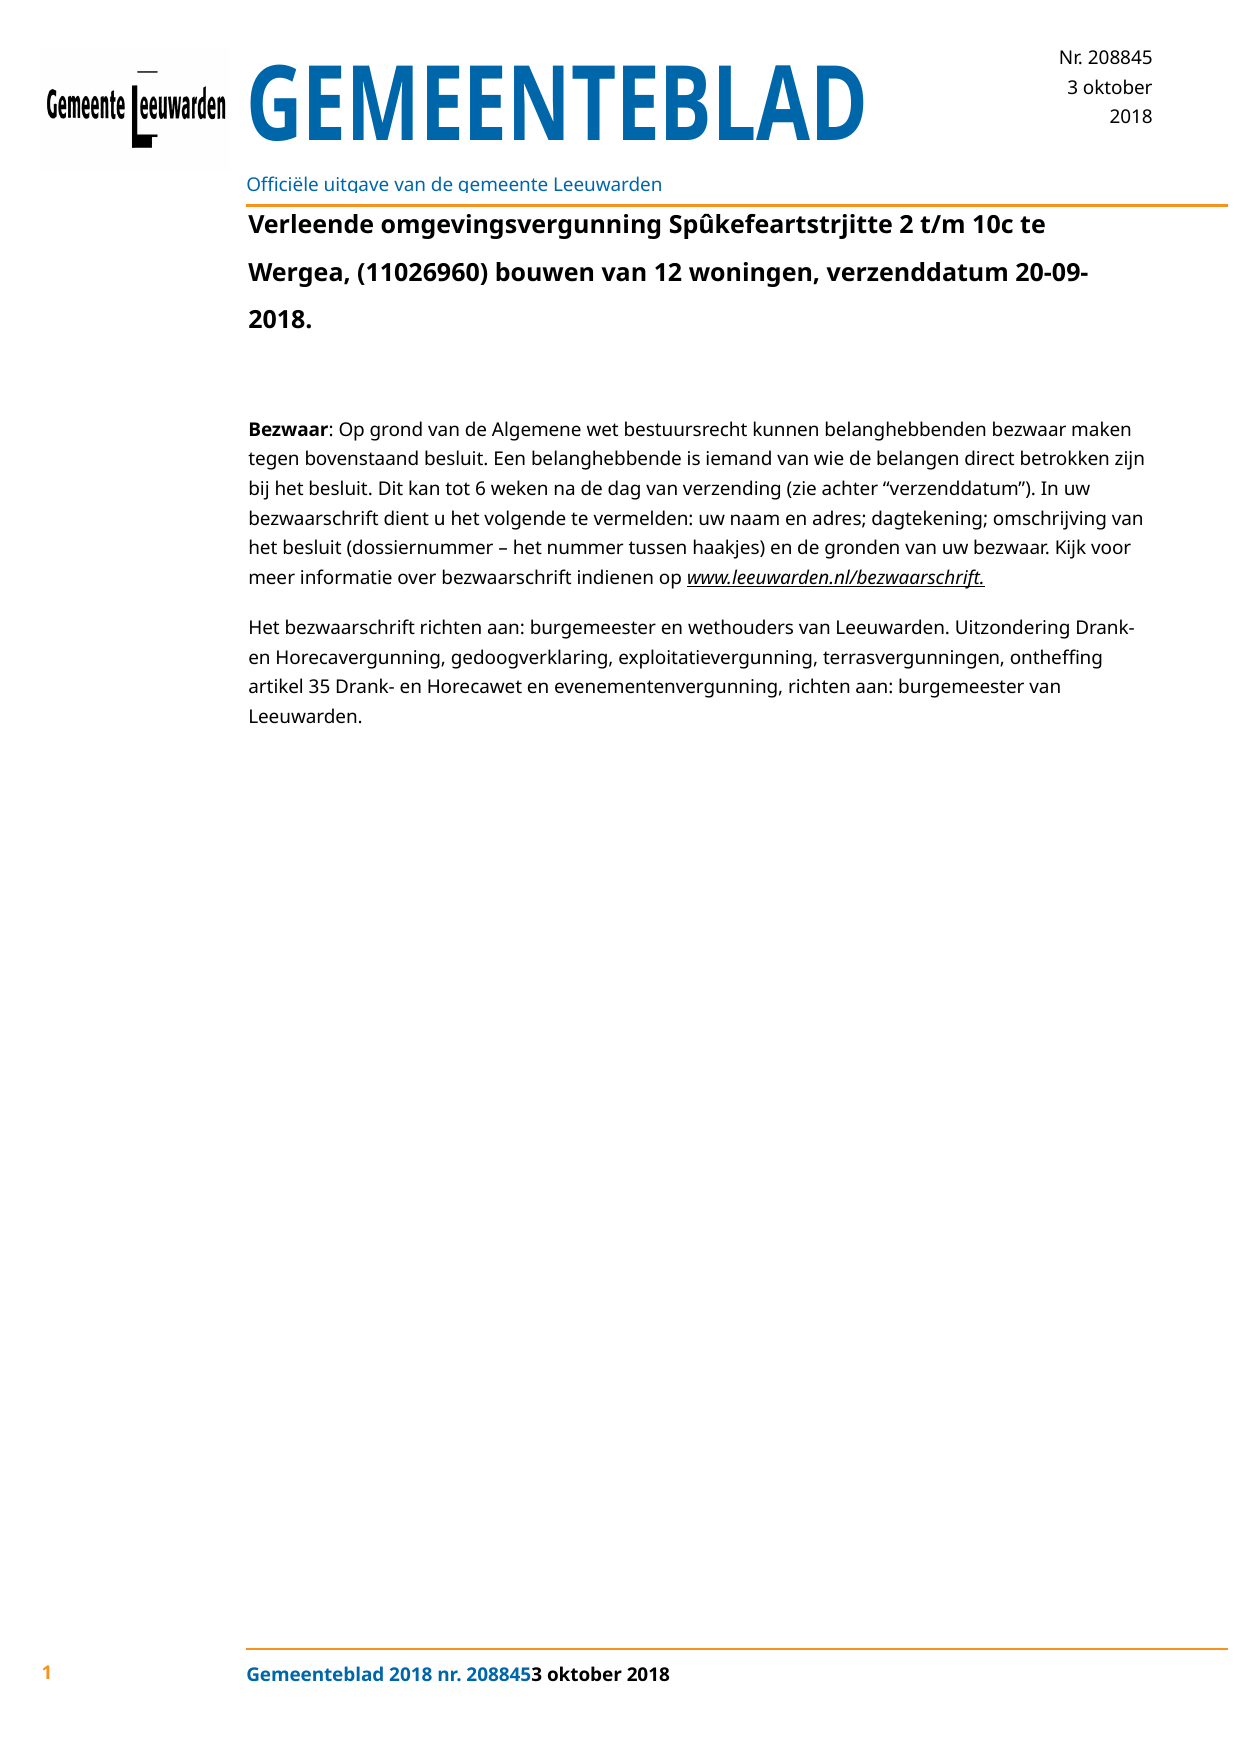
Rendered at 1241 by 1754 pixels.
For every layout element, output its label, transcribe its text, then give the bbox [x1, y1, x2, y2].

text Verleende omgevingsvergunning Spûkefeartstrjitte 2 t/m 10c te Wergea, (11026960) bouwen van 12 woningen, verzenddatum 20-09-2018. [248, 207, 1152, 336]
text Bezwaar: Op grond van de Algemene wet bestuursrecht kunnen belanghebbenden bezwaar maken tegen bovenstaand besluit. Een belanghebbende is iemand van wie de belangen direct betrokken zijn bij het besluit. Dit kan tot 6 weken na de dag van verzending (zie achter “verzenddatum”). In uw bezwaarschrift dient u het volgende te vermelden: uw naam en adres; dagtekening; omschrijving van het besluit (dossiernummer – het nummer tussen haakjes) en de gronden van uw bezwaar. Kijk voor meer informatie over bezwaarschrift indienen op www.leeuwarden.nl/bezwaarschrift. [248, 416, 1152, 589]
text Het bezwaarschrift richten aan: burgemeester en wethouders van Leeuwarden. Uitzondering Drank- en Horecavergunning, gedoogverklaring, exploitatievergunning, terrasvergunningen, ontheffing artikel 35 Drank- en Horecawet en evenementenvergunning, richten aan: burgemeester van Leeuwarden. [248, 614, 1152, 729]
picture [41, 47, 231, 172]
